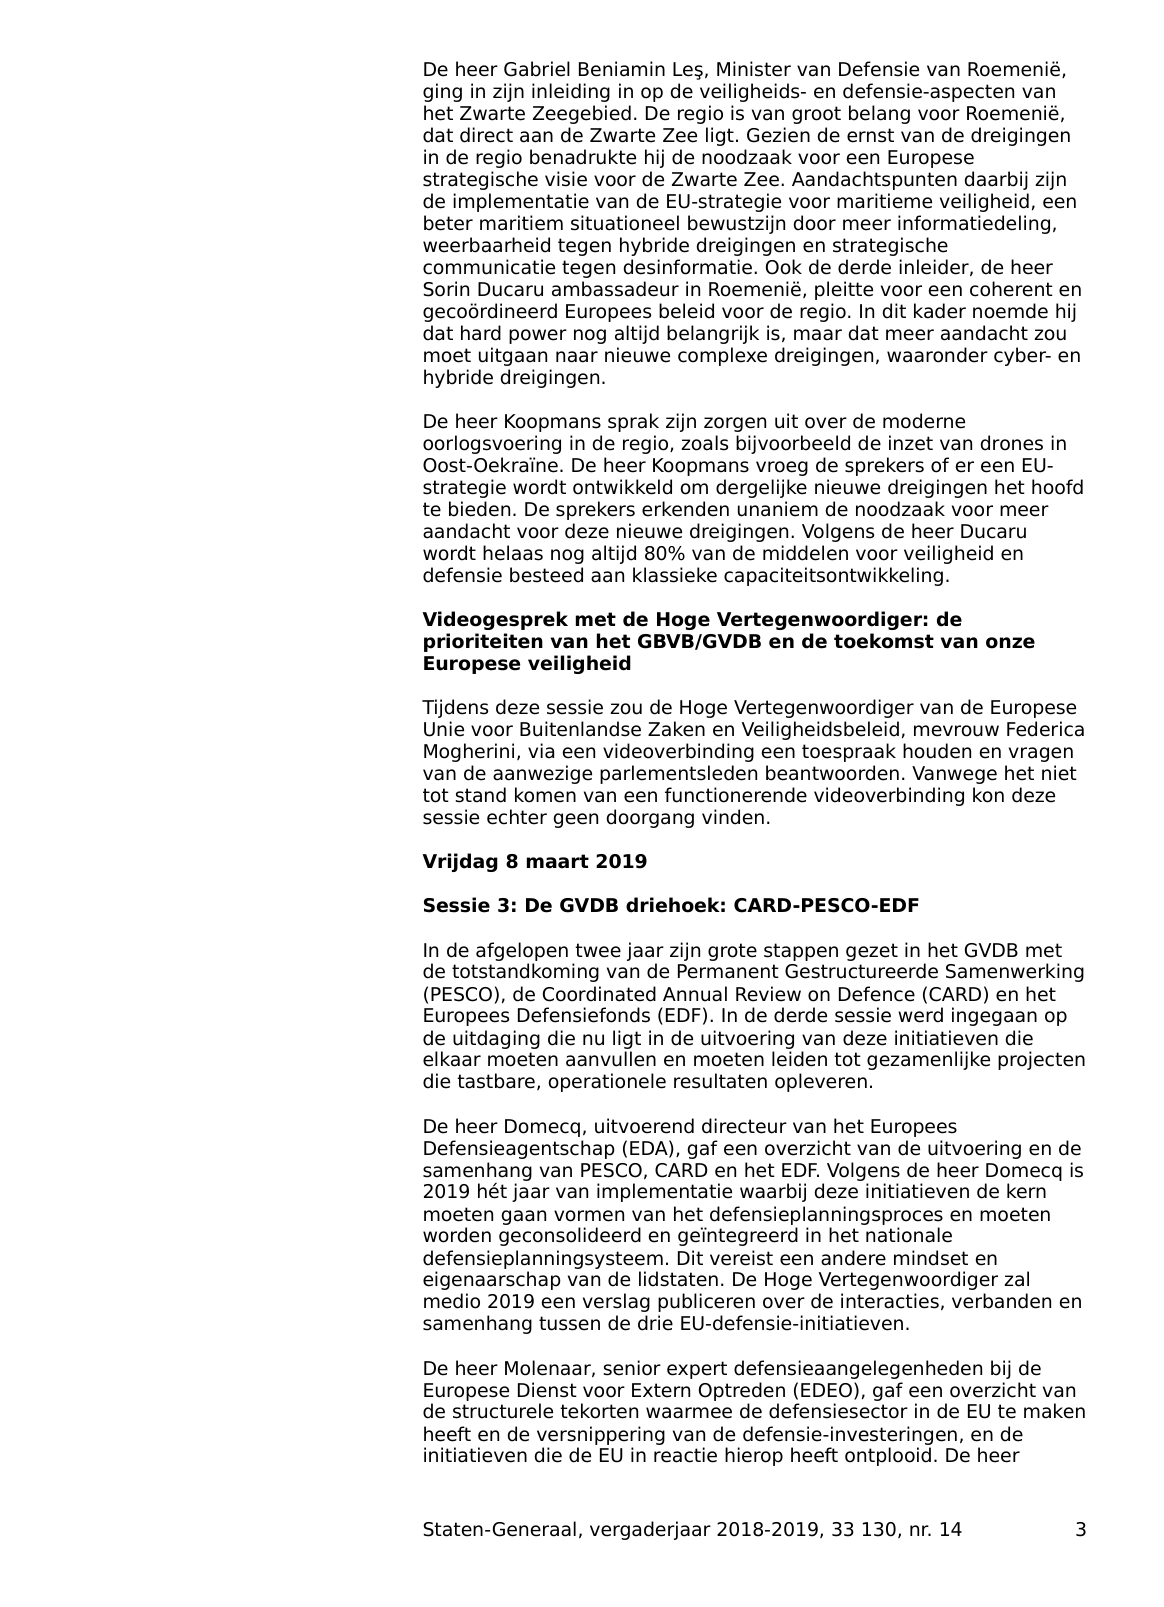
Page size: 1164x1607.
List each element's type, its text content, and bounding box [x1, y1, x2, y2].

text De heer Koopmans sprak zijn zorgen uit over de moderne oorlogsvoering in de regio, zoals bijvoorbeeld de inzet van drones in Oost-Oekraïne. De heer Koopmans vroeg de sprekers of er een EU-strategie wordt ontwikkeld om dergelijke nieuwe dreigingen het hoofd te bieden. De sprekers erkenden unaniem de noodzaak voor meer aandacht voor deze nieuwe dreigingen. Volgens de heer Ducaru wordt helaas nog altijd 80% van de middelen voor veiligheid en defensie besteed aan klassieke capaciteitsontwikkeling. [422, 411, 1087, 587]
text Tijdens deze sessie zou de Hoge Vertegenwoordiger van de Europese Unie voor Buitenlandse Zaken en Veiligheidsbeleid, mevrouw Federica Mogherini, via een videoverbinding een toespraak houden en vragen van de aanwezige parlementsleden beantwoorden. Vanwege het niet tot stand komen van een functionerende videoverbinding kon deze sessie echter geen doorgang vinden. [422, 697, 1087, 829]
text De heer Domecq, uitvoerend directeur van het Europees Defensieagentschap (EDA), gaf een overzicht van de uitvoering en de samenhang van PESCO, CARD en het EDF. Volgens de heer Domecq is 2019 hét jaar van implementatie waarbij deze initiatieven de kern moeten gaan vormen van het defensieplanningsproces en moeten worden geconsolideerd en geïntegreerd in het nationale defensieplanningsysteem. Dit vereist een andere mindset en eigenaarschap van de lidstaten. De Hoge Vertegenwoordiger zal medio 2019 een verslag publiceren over de interacties, verbanden en samenhang tussen de drie EU-defensie-initiatieven. [422, 1116, 1087, 1335]
text De heer Gabriel Beniamin Leş, Minister van Defensie van Roemenië, ging in zijn inleiding in op de veiligheids- en defensie-aspecten van het Zwarte Zeegebied. De regio is van groot belang voor Roemenië, dat direct aan de Zwarte Zee ligt. Gezien de ernst van de dreigingen in de regio benadrukte hij de noodzaak voor een Europese strategische visie voor de Zwarte Zee. Aandachtspunten daarbij zijn de implementatie van de EU-strategie voor maritieme veiligheid, een beter maritiem situationeel bewustzijn door meer informatiedeling, weerbaarheid tegen hybride dreigingen en strategische communicatie tegen desinformatie. Ook de derde inleider, de heer Sorin Ducaru ambassadeur in Roemenië, pleitte voor een coherent en gecoördineerd Europees beleid voor de regio. In dit kader noemde hij dat hard power nog altijd belangrijk is, maar dat meer aandacht zou moet uitgaan naar nieuwe complexe dreigingen, waaronder cyber- en hybride dreigingen. [422, 59, 1087, 389]
subtitle Vrijdag 8 maart 2019 [422, 851, 1087, 873]
subtitle Sessie 3: De GVDB driehoek: CARD-PESCO-EDF [422, 895, 1087, 917]
text De heer Molenaar, senior expert defensieaangelegenheden bij de Europese Dienst voor Extern Optreden (EDEO), gaf een overzicht van de structurele tekorten waarmee de defensiesector in de EU te maken heeft en de versnippering van de defensie-investeringen, en de initiatieven die de EU in reactie hierop heeft ontplooid. De heer [422, 1357, 1087, 1467]
subtitle Videogesprek met de Hoge Vertegenwoordiger: de prioriteiten van het GBVB/GVDB en de toekomst van onze Europese veiligheid [422, 609, 1087, 675]
text In de afgelopen twee jaar zijn grote stappen gezet in het GVDB met de totstandkoming van de Permanent Gestructureerde Samenwerking (PESCO), de Coordinated Annual Review on Defence (CARD) en het Europees Defensiefonds (EDF). In de derde sessie werd ingegaan op de uitdaging die nu ligt in de uitvoering van deze initiatieven die elkaar moeten aanvullen en moeten leiden tot gezamenlijke projecten die tastbare, operationele resultaten opleveren. [422, 939, 1087, 1093]
